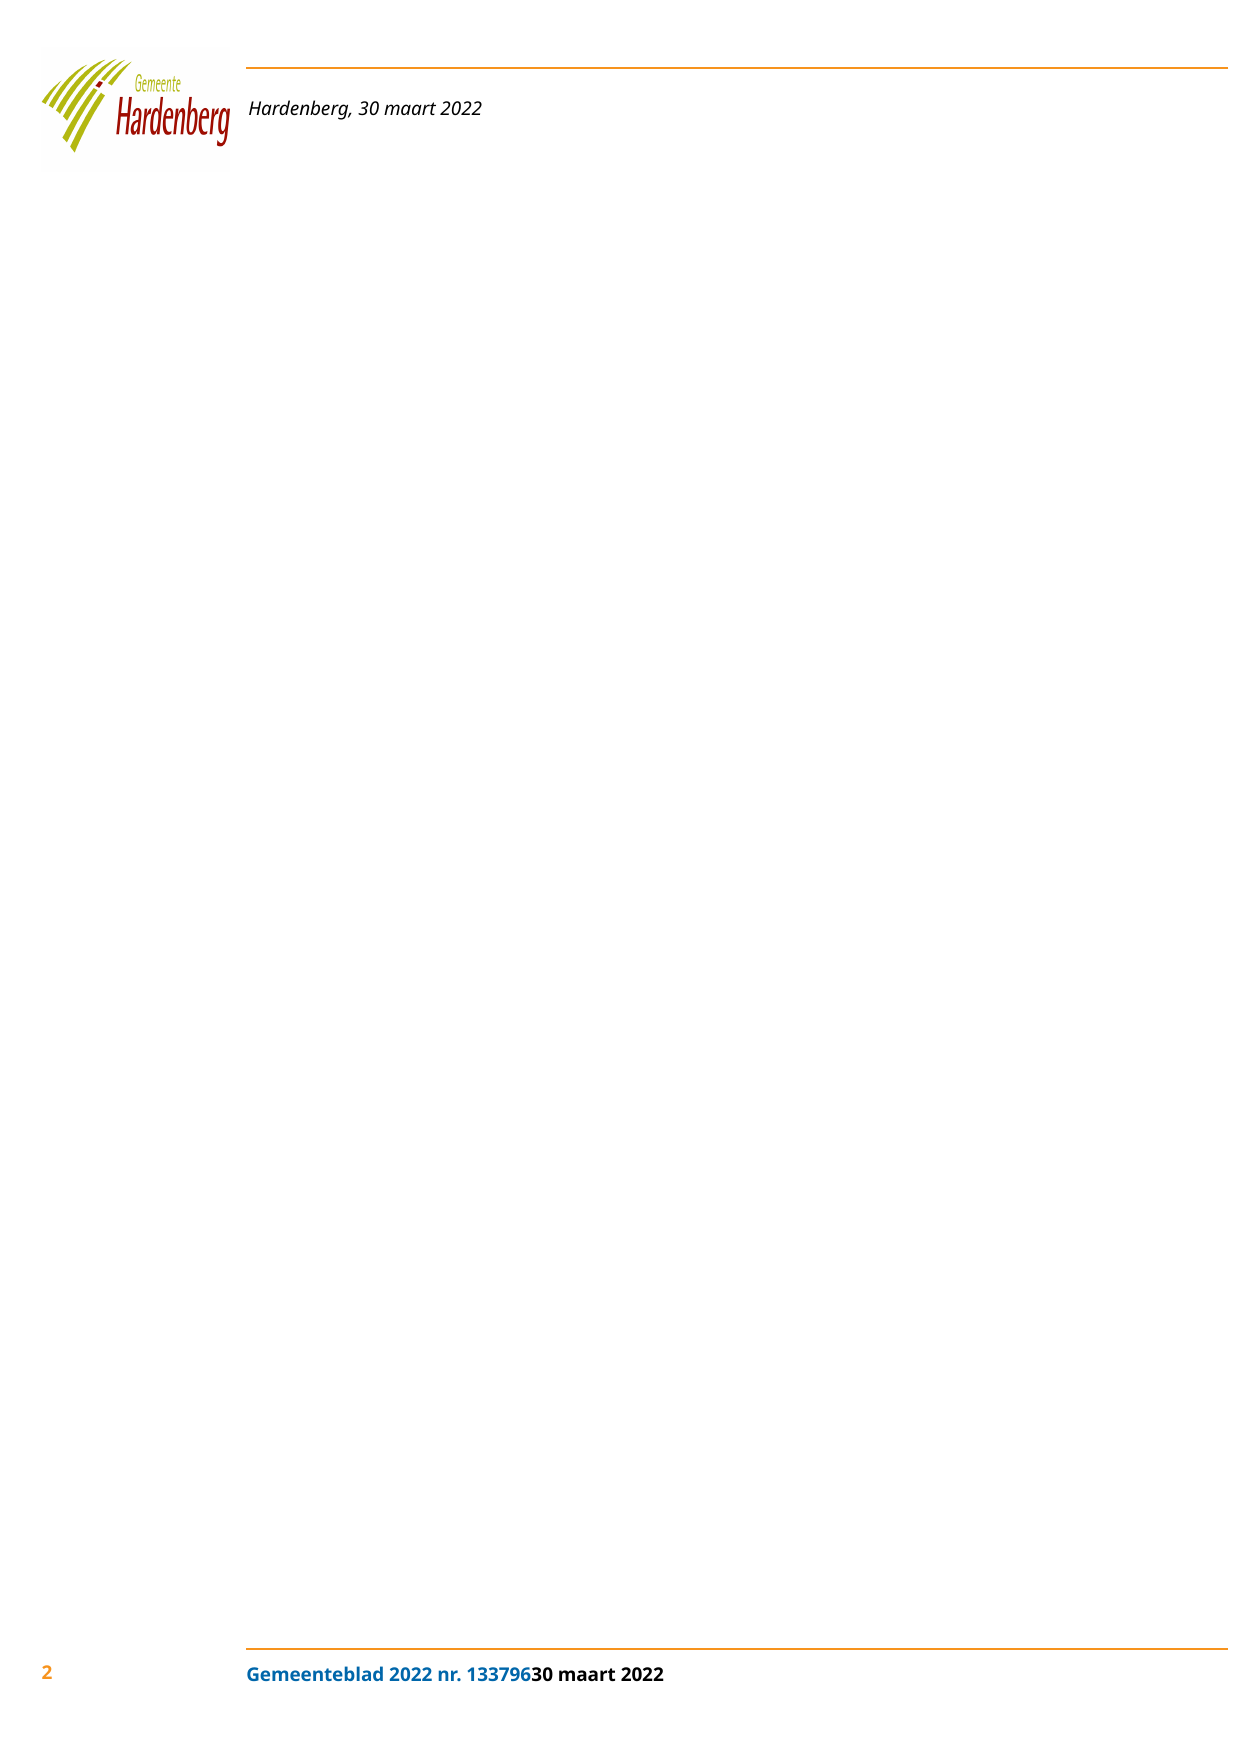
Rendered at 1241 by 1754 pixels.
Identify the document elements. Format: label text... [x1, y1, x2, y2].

picture [41, 47, 231, 172]
text Hardenberg, 30 maart 2022 [248, 95, 1152, 121]
